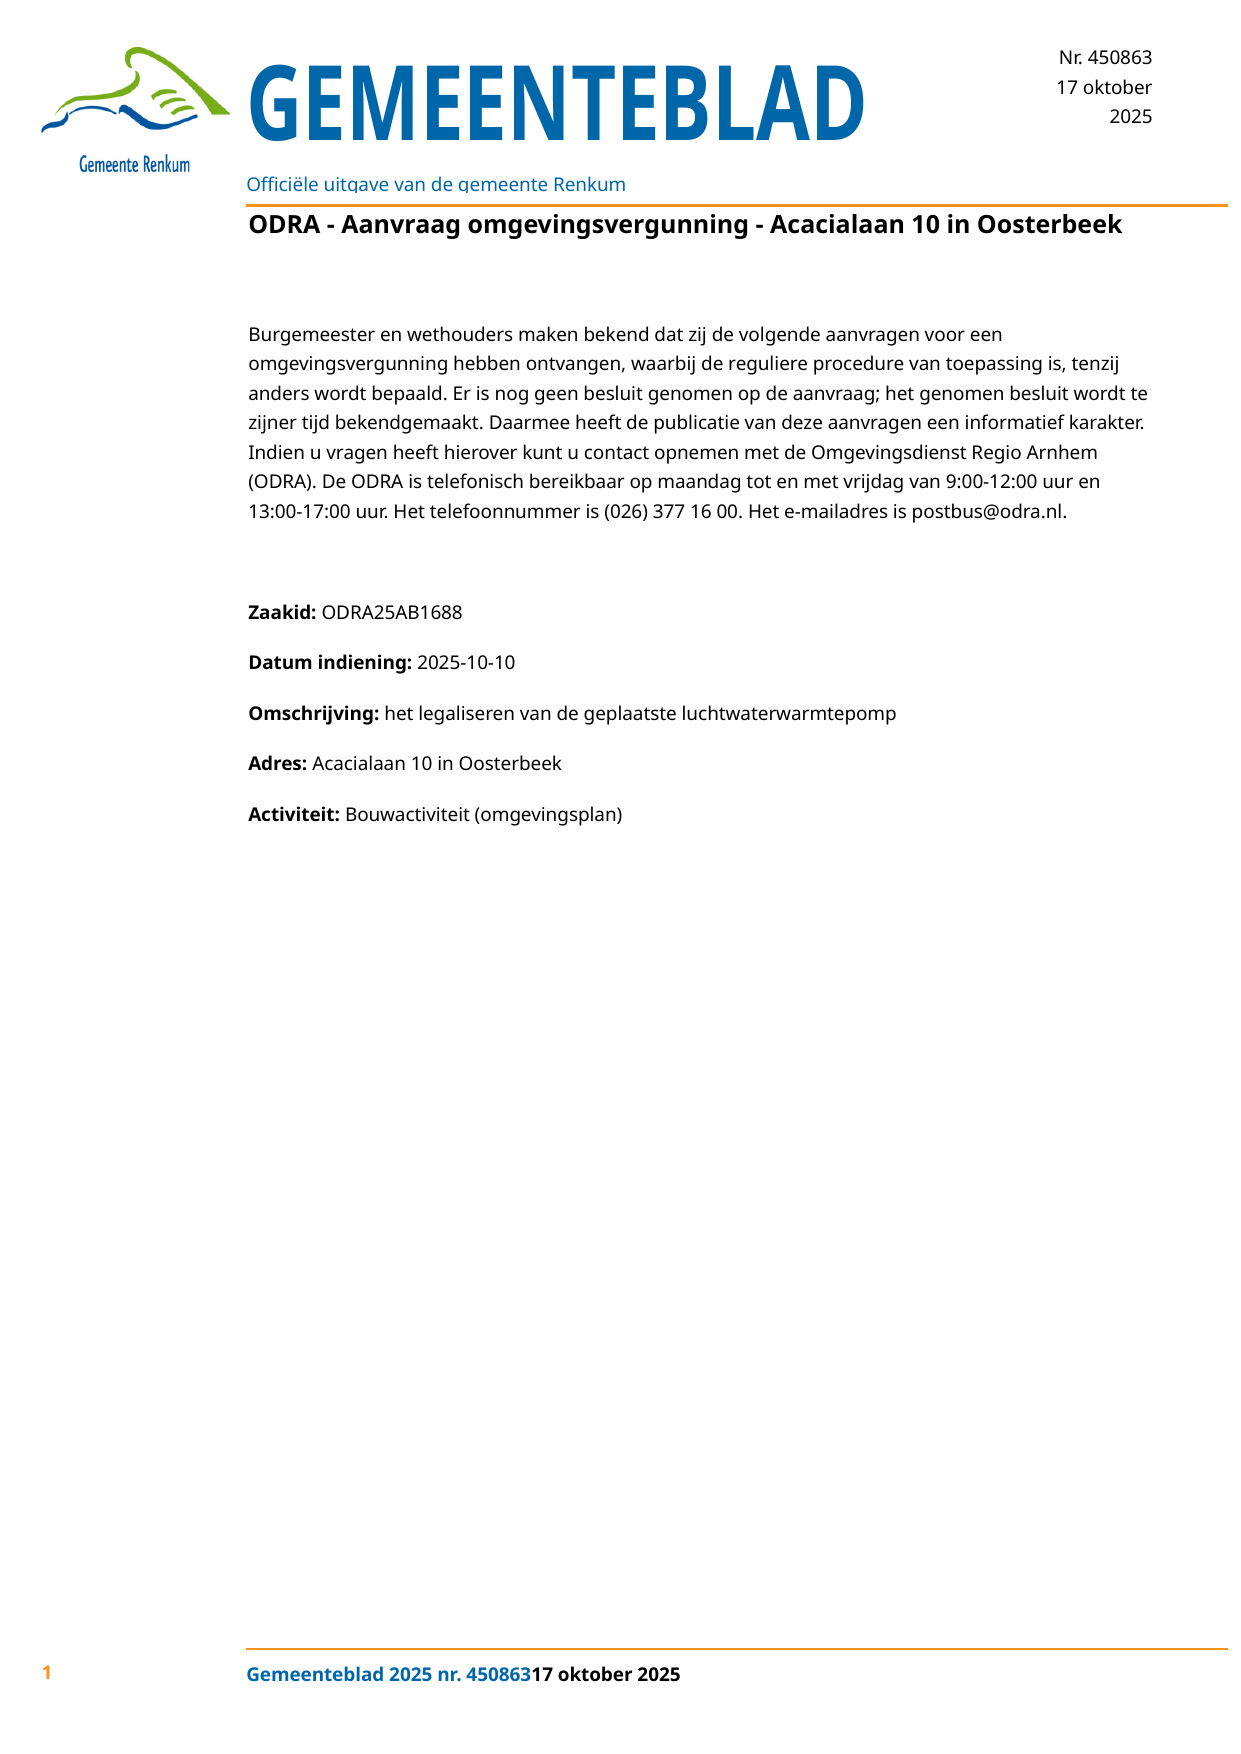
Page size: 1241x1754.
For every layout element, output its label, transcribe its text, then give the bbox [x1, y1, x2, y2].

text Burgemeester en wethouders maken bekend dat zij de volgende aanvragen voor een omgevingsvergunning hebben ontvangen, waarbij de reguliere procedure van toepassing is, tenzij anders wordt bepaald. Er is nog geen besluit genomen op de aanvraag; het genomen besluit wordt te zijner tijd bekendgemaakt. Daarmee heeft de publicatie van deze aanvragen een informatief karakter. Indien u vragen heeft hierover kunt u contact opnemen met de Omgevingsdienst Regio Arnhem (ODRA). De ODRA is telefonisch bereikbaar op maandag tot en met vrijdag van 9:00-12:00 uur en 13:00-17:00 uur. Het telefoonnummer is (026) 377 16 00. Het e-mailadres is postbus@odra.nl. [248, 321, 1152, 524]
text Adres: Acacialaan 10 in Oosterbeek [248, 750, 1152, 776]
text Activiteit: Bouwactiviteit (omgevingsplan) [248, 801, 1152, 826]
text ODRA - Aanvraag omgevingsvergunning - Acacialaan 10 in Oosterbeek [248, 207, 1152, 241]
text Datum indiening: 2025-10-10 [248, 649, 1152, 675]
picture [41, 47, 231, 172]
text Zaakid: ODRA25AB1688 [248, 599, 1152, 625]
text Omschrijving: het legaliseren van de geplaatste luchtwaterwarmtepomp [248, 700, 1152, 726]
